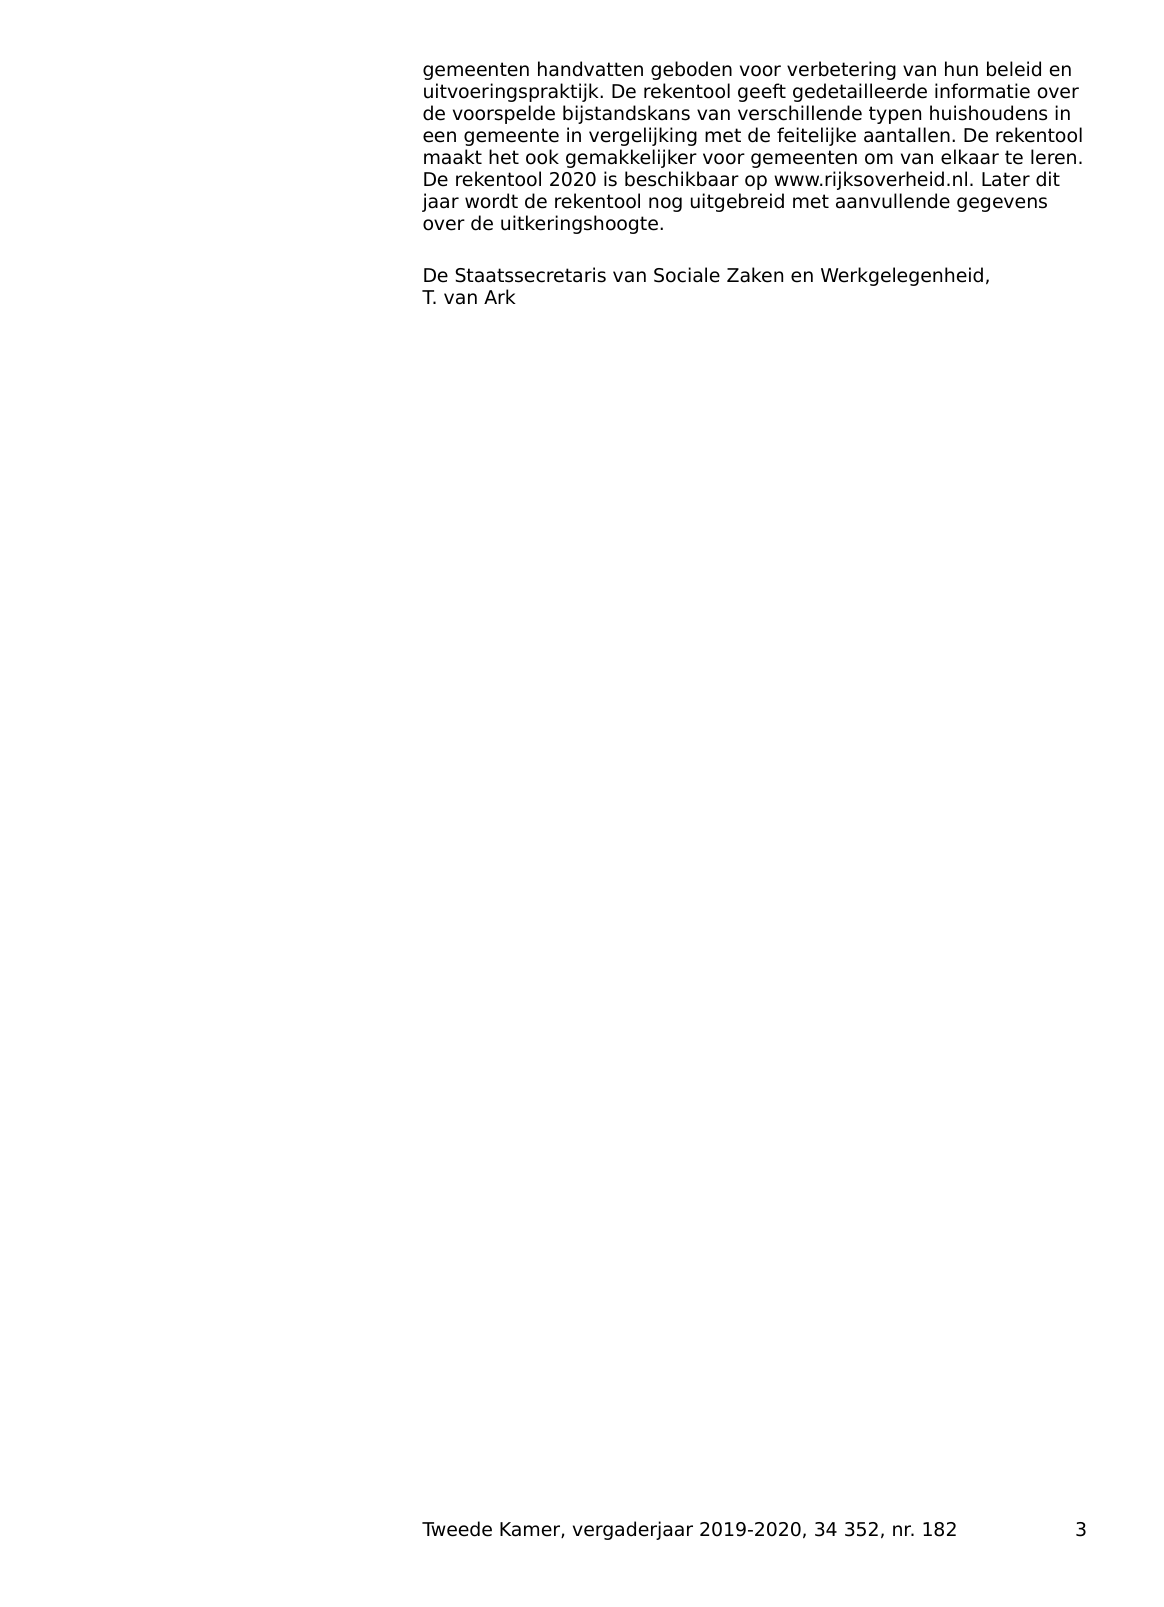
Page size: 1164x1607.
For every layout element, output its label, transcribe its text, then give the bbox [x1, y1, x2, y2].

text De Staatssecretaris van Sociale Zaken en Werkgelegenheid, T. van Ark [422, 265, 1087, 309]
text gemeenten handvatten geboden voor verbetering van hun beleid en uitvoeringspraktijk. De rekentool geeft gedetailleerde informatie over de voorspelde bijstandskans van verschillende typen huishoudens in een gemeente in vergelijking met de feitelijke aantallen. De rekentool maakt het ook gemakkelijker voor gemeenten om van elkaar te leren. De rekentool 2020 is beschikbaar op www.rijksoverheid.nl. Later dit jaar wordt de rekentool nog uitgebreid met aanvullende gegevens over de uitkeringshoogte. [422, 59, 1087, 235]
